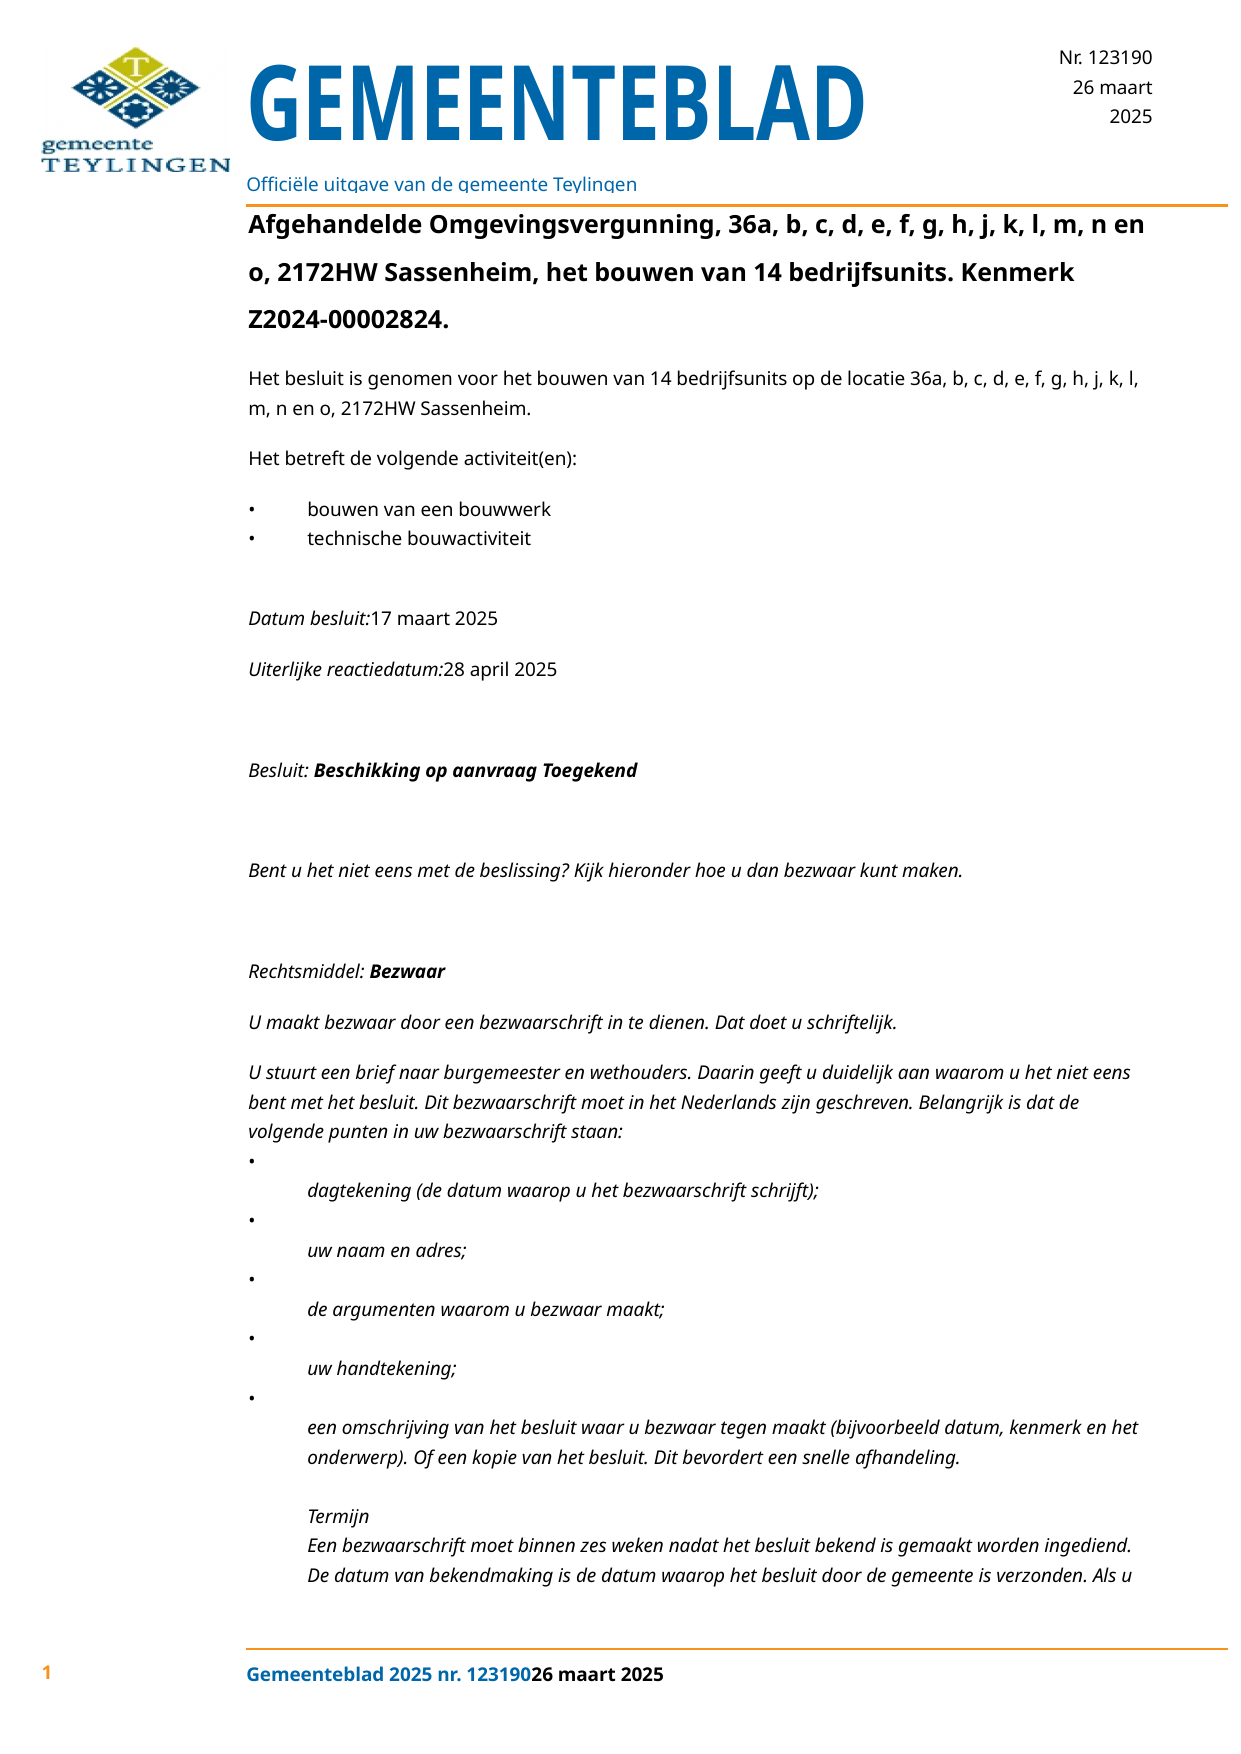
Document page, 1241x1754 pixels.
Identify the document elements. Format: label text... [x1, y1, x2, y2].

text Afgehandelde Omgevingsvergunning, 36a, b, c, d, e, f, g, h, j, k, l, m, n en o, 2172HW Sassenheim, het bouwen van 14 bedrijfsunits. Kenmerk Z2024-00002824. [248, 207, 1152, 336]
text Het betreft de volgende activiteit(en): [248, 446, 1152, 471]
list technische bouwactiviteit [248, 526, 1152, 551]
list dagtekening (de datum waarop u het bezwaarschrift schrijft); [248, 1178, 1152, 1203]
text Rechtsmiddel: Bezwaar [248, 958, 1152, 984]
picture [41, 47, 231, 172]
text U maakt bezwaar door een bezwaarschrift in te dienen. Dat doet u schriftelijk. [248, 1009, 1152, 1034]
list bouwen van een bouwwerk [248, 496, 1152, 522]
list uw handtekening; [248, 1355, 1152, 1381]
list de argumenten waarom u bezwaar maakt; [248, 1296, 1152, 1322]
text Bent u het niet eens met de beslissing? Kijk hieronder hoe u dan bezwaar kunt maken. [248, 858, 1152, 883]
list uw naam en adres; [248, 1237, 1152, 1262]
text Uiterlijke reactiedatum:28 april 2025 [248, 656, 1152, 682]
text Het besluit is genomen voor het bouwen van 14 bedrijfsunits op de locatie 36a, b, c, d, e, f, g, h, j, k, l, m, n en o, 2172HW Sassenheim. [248, 366, 1152, 421]
text Besluit: Beschikking op aanvraag Toegekend [248, 757, 1152, 782]
text U stuurt een brief naar burgemeester en wethouders. Daarin geeft u duidelijk aan waarom u het niet eens bent met het besluit. Dit bezwaarschrift moet in het Nederlands zijn geschreven. Belangrijk is dat de volgende punten in uw bezwaarschrift staan: [248, 1059, 1152, 1144]
list een omschrijving van het besluit waar u bezwaar tegen maakt (bijvoorbeeld datum, kenmerk en het onderwerp). Of een kopie van het besluit. Dit bevordert een snelle afhandeling. [248, 1414, 1152, 1469]
text Datum besluit:17 maart 2025 [248, 606, 1152, 631]
list Een bezwaarschrift moet binnen zes weken nadat het besluit bekend is gemaakt worden ingediend. De datum van bekendmaking is de datum waarop het besluit door de gemeente is verzonden. Als u [248, 1533, 1152, 1588]
list Termijn [248, 1503, 1152, 1529]
